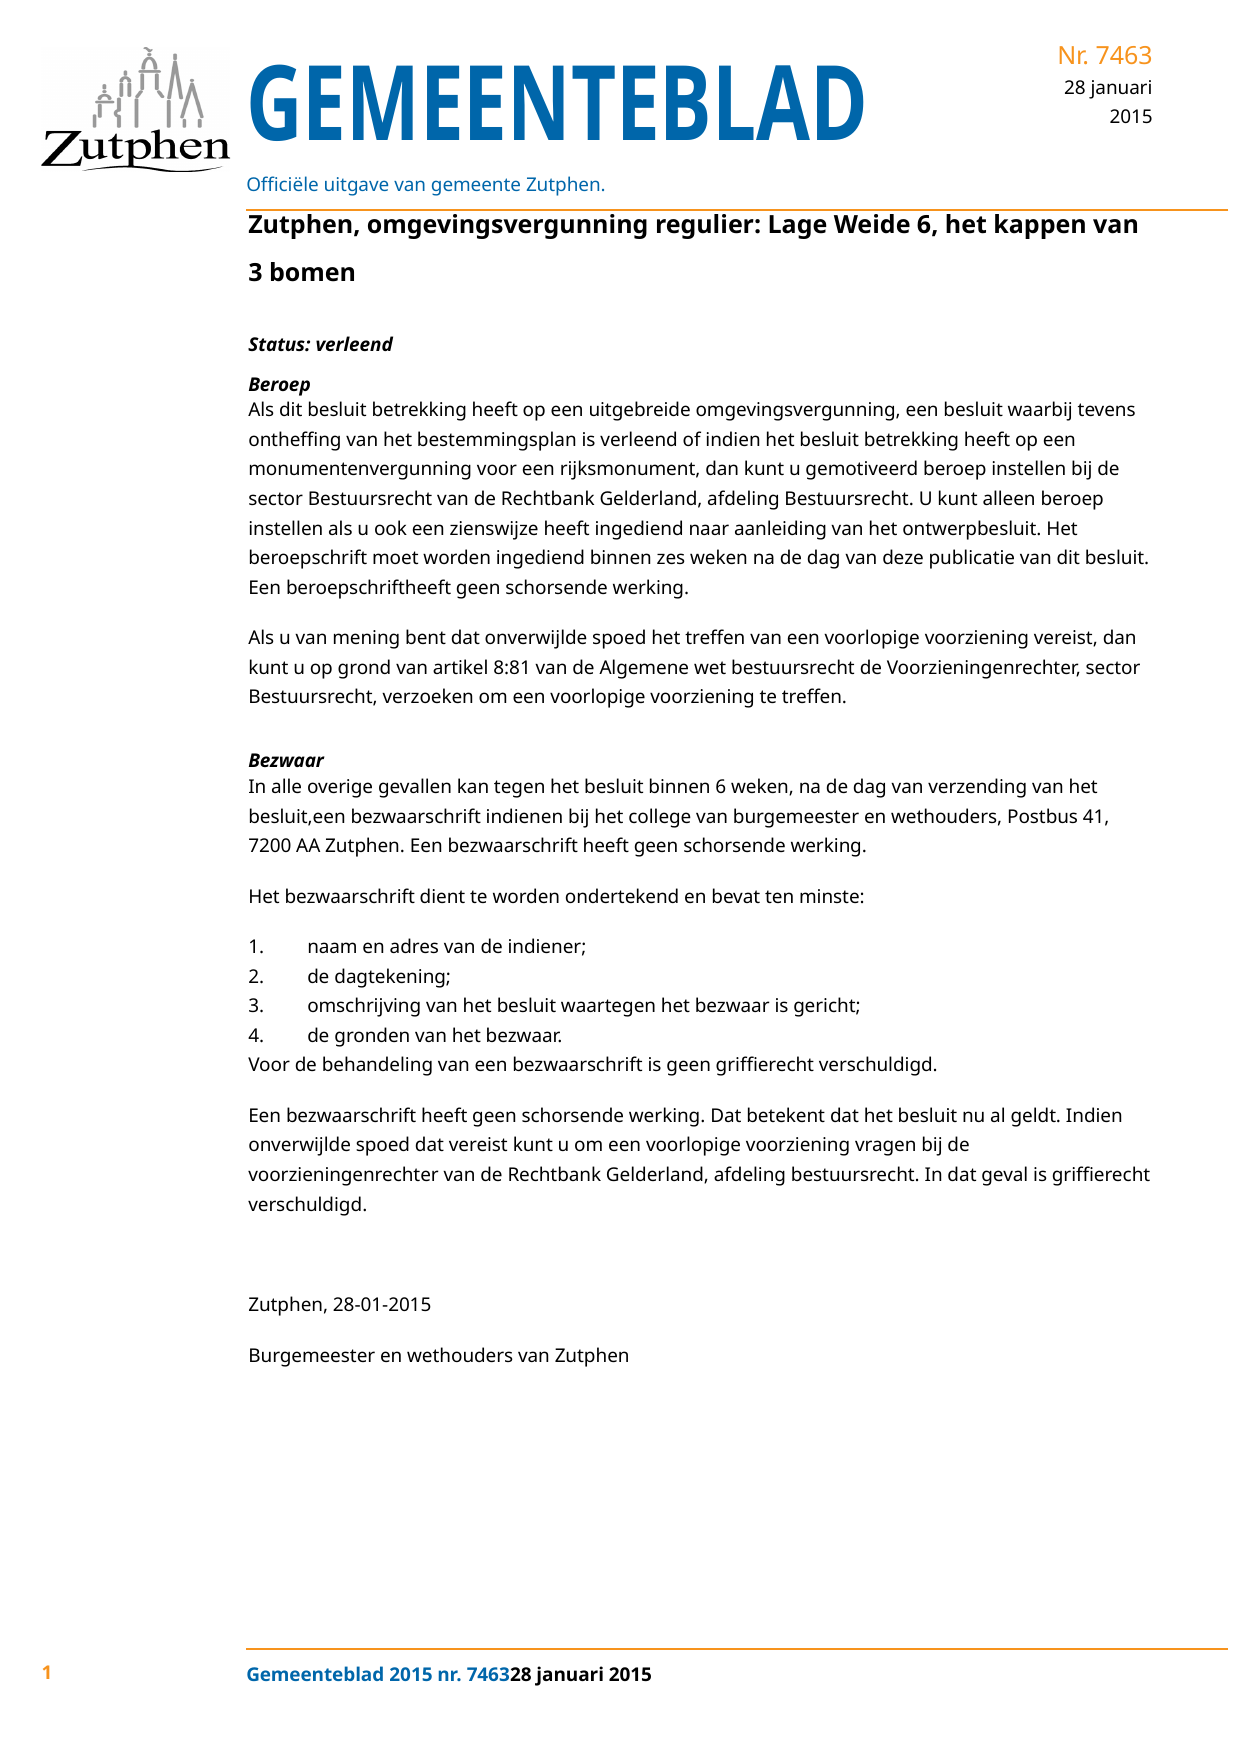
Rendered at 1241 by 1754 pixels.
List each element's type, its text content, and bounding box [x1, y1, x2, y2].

text Bezwaar [248, 747, 1152, 773]
text Het bezwaarschrift dient te worden ondertekend en bevat ten minste: [248, 883, 1152, 908]
list omschrijving van het besluit waartegen het bezwaar is gericht; [248, 992, 1152, 1018]
text Zutphen, omgevingsvergunning regulier: Lage Weide 6, het kappen van 3 bomen [248, 211, 1152, 288]
text Status: verleend [248, 331, 1152, 357]
text Als u van mening bent dat onverwijlde spoed het treffen van een voorlopige voorziening vereist, dan kunt u op grond van artikel 8:81 van de Algemene wet bestuursrecht de Voorzieningenrechter, sector Bestuursrecht, verzoeken om een voorlopige voorziening te treffen. [248, 624, 1152, 709]
text Voor de behandeling van een bezwaarschrift is geen griffierecht verschuldigd. [248, 1052, 1152, 1077]
text Burgemeester en wethouders van Zutphen [248, 1342, 1152, 1368]
text Zutphen, 28-01-2015 [248, 1292, 1152, 1317]
picture [41, 47, 231, 172]
list naam en adres van de indiener; [248, 933, 1152, 959]
text Als dit besluit betrekking heeft op een uitgebreide omgevingsvergunning, een besluit waarbij tevens ontheffing van het bestemmingsplan is verleend of indien het besluit betrekking heeft op een monumentenvergunning voor een rijksmonument, dan kunt u gemotiveerd beroep instellen bij de sector Bestuursrecht van de Rechtbank Gelderland, afdeling Bestuursrecht. U kunt alleen beroep instellen als u ook een zienswijze heeft ingediend naar aanleiding van het ontwerpbesluit. Het beroepschrift moet worden ingediend binnen zes weken na de dag van deze publicatie van dit besluit. Een beroepschriftheeft geen schorsende werking. [248, 396, 1152, 600]
list de gronden van het bezwaar. [248, 1022, 1152, 1048]
text Een bezwaarschrift heeft geen schorsende werking. Dat betekent dat het besluit nu al geldt. Indien onverwijlde spoed dat vereist kunt u om een voorlopige voorziening vragen bij de voorzieningenrechter van de Rechtbank Gelderland, afdeling bestuursrecht. In dat geval is griffierecht verschuldigd. [248, 1102, 1152, 1216]
text Beroep [248, 371, 1152, 396]
list de dagtekening; [248, 963, 1152, 988]
text In alle overige gevallen kan tegen het besluit binnen 6 weken, na de dag van verzending van het besluit,een bezwaarschrift indienen bij het college van burgemeester en wethouders, Postbus 41, 7200 AA Zutphen. Een bezwaarschrift heeft geen schorsende werking. [248, 773, 1152, 858]
